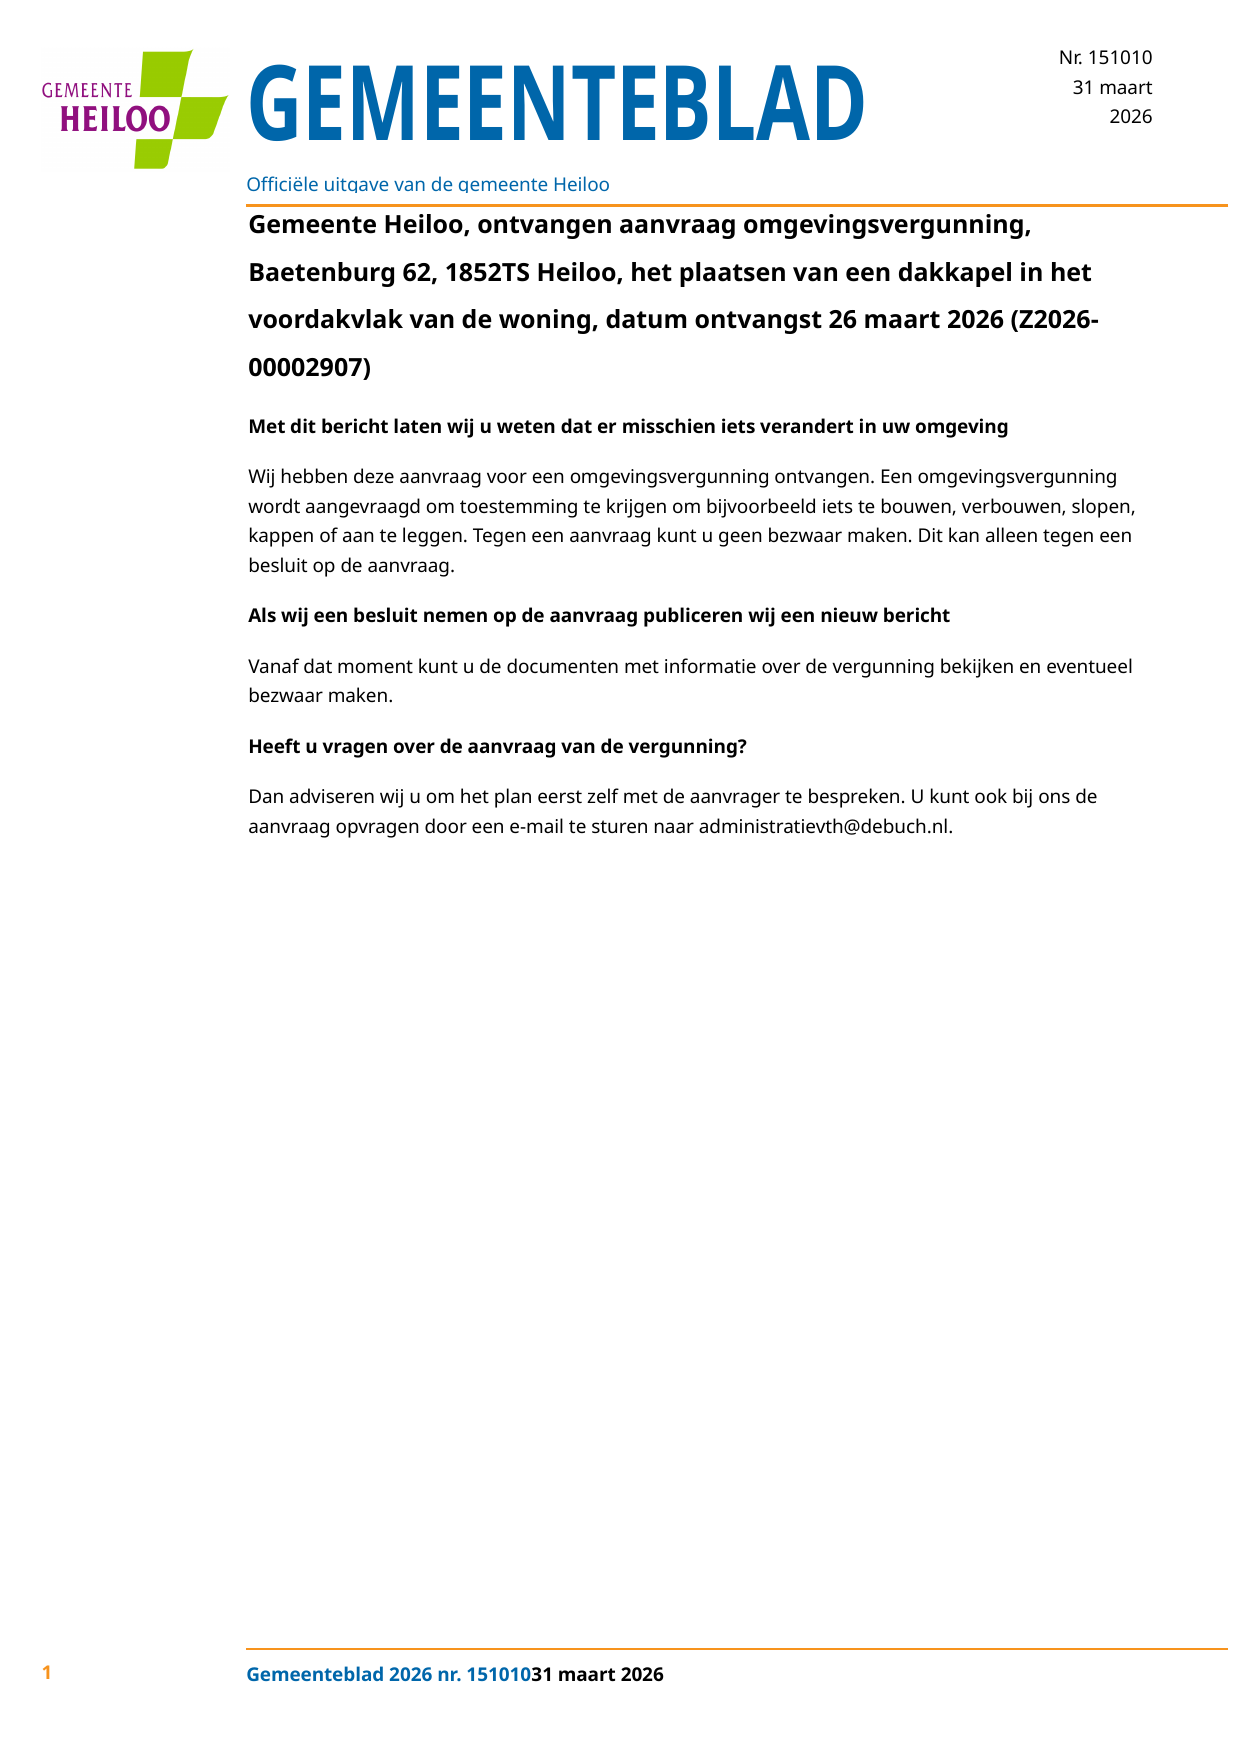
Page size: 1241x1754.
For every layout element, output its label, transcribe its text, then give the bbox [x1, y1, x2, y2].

text Wij hebben deze aanvraag voor een omgevingsvergunning ontvangen. Een omgevingsvergunning wordt aangevraagd om toestemming te krijgen om bijvoorbeeld iets te bouwen, verbouwen, slopen, kappen of aan te leggen. Tegen een aanvraag kunt u geen bezwaar maken. Dit kan alleen tegen een besluit op de aanvraag. [248, 463, 1152, 578]
text Heeft u vragen over de aanvraag van de vergunning? [248, 733, 1152, 759]
text Als wij een besluit nemen op de aanvraag publiceren wij een nieuw bericht [248, 603, 1152, 628]
text Dan adviseren wij u om het plan eerst zelf met de aanvrager te bespreken. U kunt ook bij ons de aanvraag opvragen door een e-mail te sturen naar administratievth@debuch.nl. [248, 783, 1152, 839]
picture [41, 47, 231, 172]
text Vanaf dat moment kunt u de documenten met informatie over de vergunning bekijken en eventueel bezwaar maken. [248, 653, 1152, 708]
text Met dit bericht laten wij u weten dat er misschien iets verandert in uw omgeving [248, 413, 1152, 439]
text Gemeente Heiloo, ontvangen aanvraag omgevingsvergunning, Baetenburg 62, 1852TS Heiloo, het plaatsen van een dakkapel in het voordakvlak van de woning, datum ontvangst 26 maart 2026 (Z2026-00002907) [248, 207, 1152, 384]
